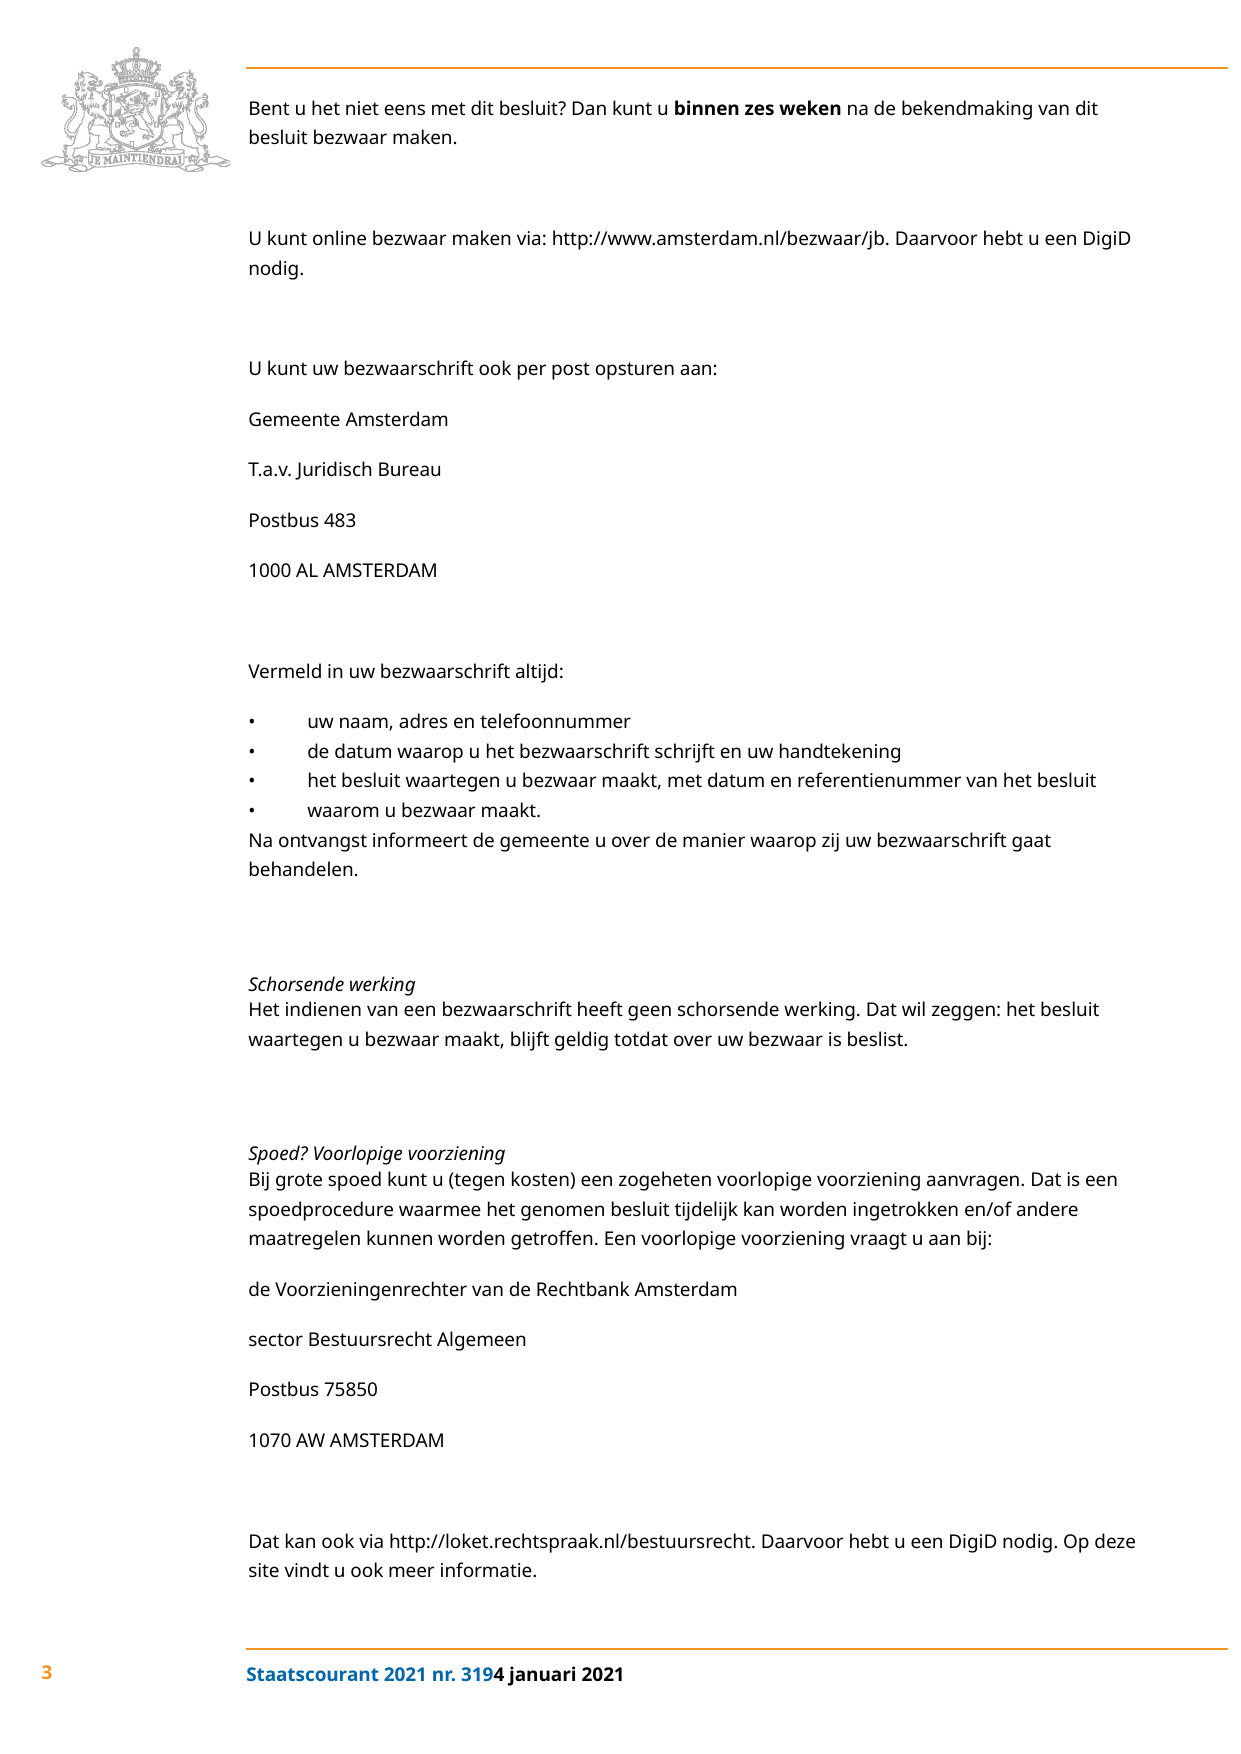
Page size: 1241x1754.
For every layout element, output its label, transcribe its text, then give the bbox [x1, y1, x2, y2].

text de Voorzieningenrechter van de Rechtbank Amsterdam [248, 1276, 1152, 1302]
picture [41, 47, 231, 172]
text Na ontvangst informeert de gemeente u over de manier waarop zij uw bezwaarschrift gaat behandelen. [248, 827, 1152, 882]
text Schorsende werking [248, 971, 1152, 997]
text Dat kan ook via http://loket.rechtspraak.nl/bestuursrecht. Daarvoor hebt u een DigiD nodig. Op deze site vindt u ook meer informatie. [248, 1528, 1152, 1583]
text sector Bestuursrecht Algemeen [248, 1326, 1152, 1352]
text U kunt online bezwaar maken via: http://www.amsterdam.nl/bezwaar/jb. Daarvoor hebt u een DigiD nodig. [248, 225, 1152, 281]
text Bent u het niet eens met dit besluit? Dan kunt u binnen zes weken na de bekendmaking van dit besluit bezwaar maken. [248, 95, 1152, 150]
text Gemeente Amsterdam [248, 406, 1152, 432]
list het besluit waartegen u bezwaar maakt, met datum en referentienummer van het besluit [248, 768, 1152, 793]
text 1000 AL AMSTERDAM [248, 557, 1152, 583]
list uw naam, adres en telefoonnummer [248, 708, 1152, 734]
text Spoed? Voorlopige voorziening [248, 1141, 1152, 1166]
list de datum waarop u het bezwaarschrift schrijft en uw handtekening [248, 738, 1152, 764]
text Postbus 75850 [248, 1377, 1152, 1402]
text Het indienen van een bezwaarschrift heeft geen schorsende werking. Dat wil zeggen: het besluit waartegen u bezwaar maakt, blijft geldig totdat over uw bezwaar is beslist. [248, 997, 1152, 1052]
text U kunt uw bezwaarschrift ook per post opsturen aan: [248, 356, 1152, 381]
list waarom u bezwaar maakt. [248, 797, 1152, 823]
text Vermeld in uw bezwaarschrift altijd: [248, 658, 1152, 684]
text 1070 AW AMSTERDAM [248, 1427, 1152, 1453]
text T.a.v. Juridisch Bureau [248, 456, 1152, 482]
text Bij grote spoed kunt u (tegen kosten) een zogeheten voorlopige voorziening aanvragen. Dat is een spoedprocedure waarmee het genomen besluit tijdelijk kan worden ingetrokken en/of andere maatregelen kunnen worden getroffen. Een voorlopige voorziening vraagt u aan bij: [248, 1166, 1152, 1251]
text Postbus 483 [248, 507, 1152, 533]
